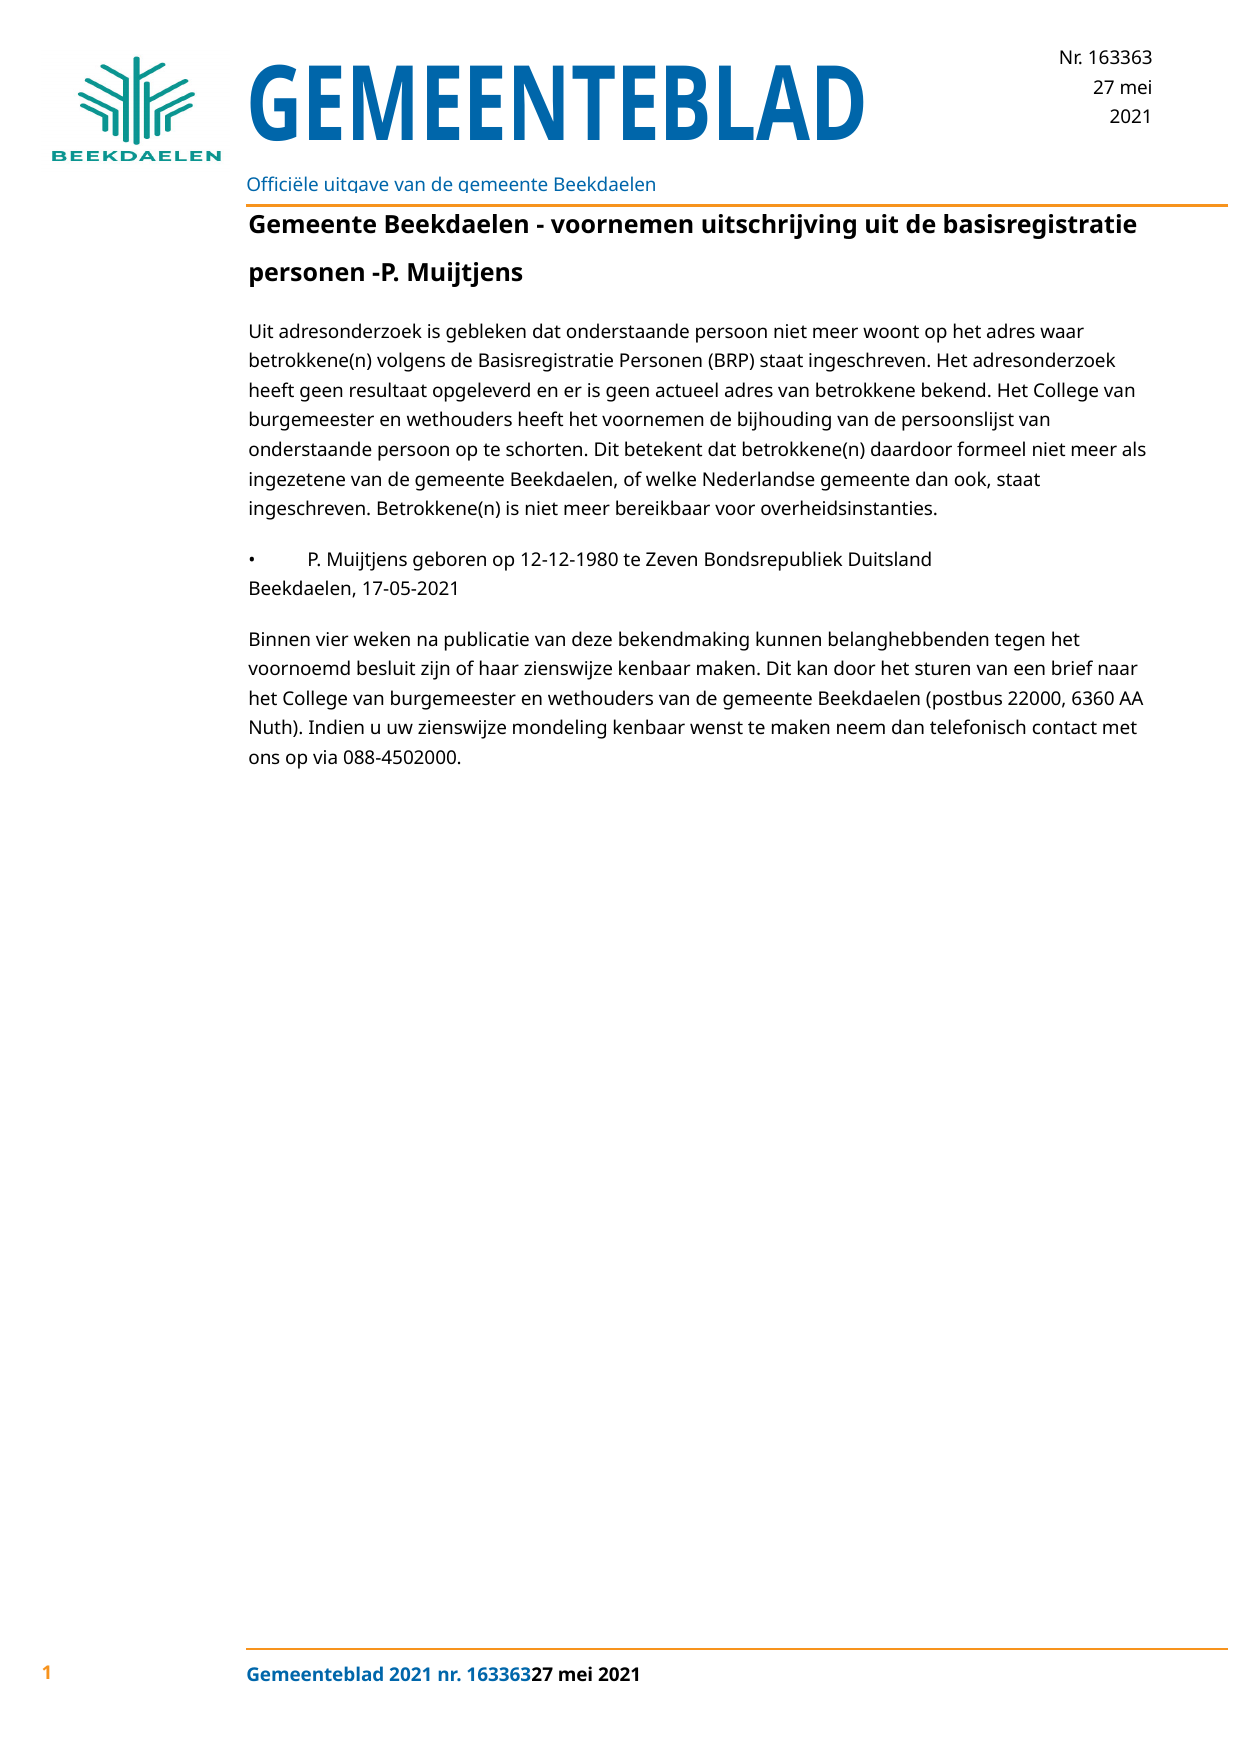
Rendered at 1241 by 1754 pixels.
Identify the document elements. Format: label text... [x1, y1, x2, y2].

text Binnen vier weken na publicatie van deze bekendmaking kunnen belanghebbenden tegen het voornoemd besluit zijn of haar zienswijze kenbaar maken. Dit kan door het sturen van een brief naar het College van burgemeester en wethouders van de gemeente Beekdaelen (postbus 22000, 6360 AA Nuth). Indien u uw zienswijze mondeling kenbaar wenst te maken neem dan telefonisch contact met ons op via 088-4502000. [248, 626, 1152, 770]
picture [41, 47, 231, 172]
list P. Muijtjens geboren op 12-12-1980 te Zeven Bondsrepubliek Duitsland [248, 546, 1152, 572]
text Beekdaelen, 17-05-2021 [248, 575, 1152, 601]
text Gemeente Beekdaelen - voornemen uitschrijving uit de basisregistratie personen -P. Muijtjens [248, 207, 1152, 288]
text Uit adresonderzoek is gebleken dat onderstaande persoon niet meer woont op het adres waar betrokkene(n) volgens de Basisregistratie Personen (BRP) staat ingeschreven. Het adresonderzoek heeft geen resultaat opgeleverd en er is geen actueel adres van betrokkene bekend. Het College van burgemeester en wethouders heeft het voornemen de bijhouding van de persoonslijst van onderstaande persoon op te schorten. Dit betekent dat betrokkene(n) daardoor formeel niet meer als ingezetene van de gemeente Beekdaelen, of welke Nederlandse gemeente dan ook, staat ingeschreven. Betrokkene(n) is niet meer bereikbaar voor overheidsinstanties. [248, 318, 1152, 521]
